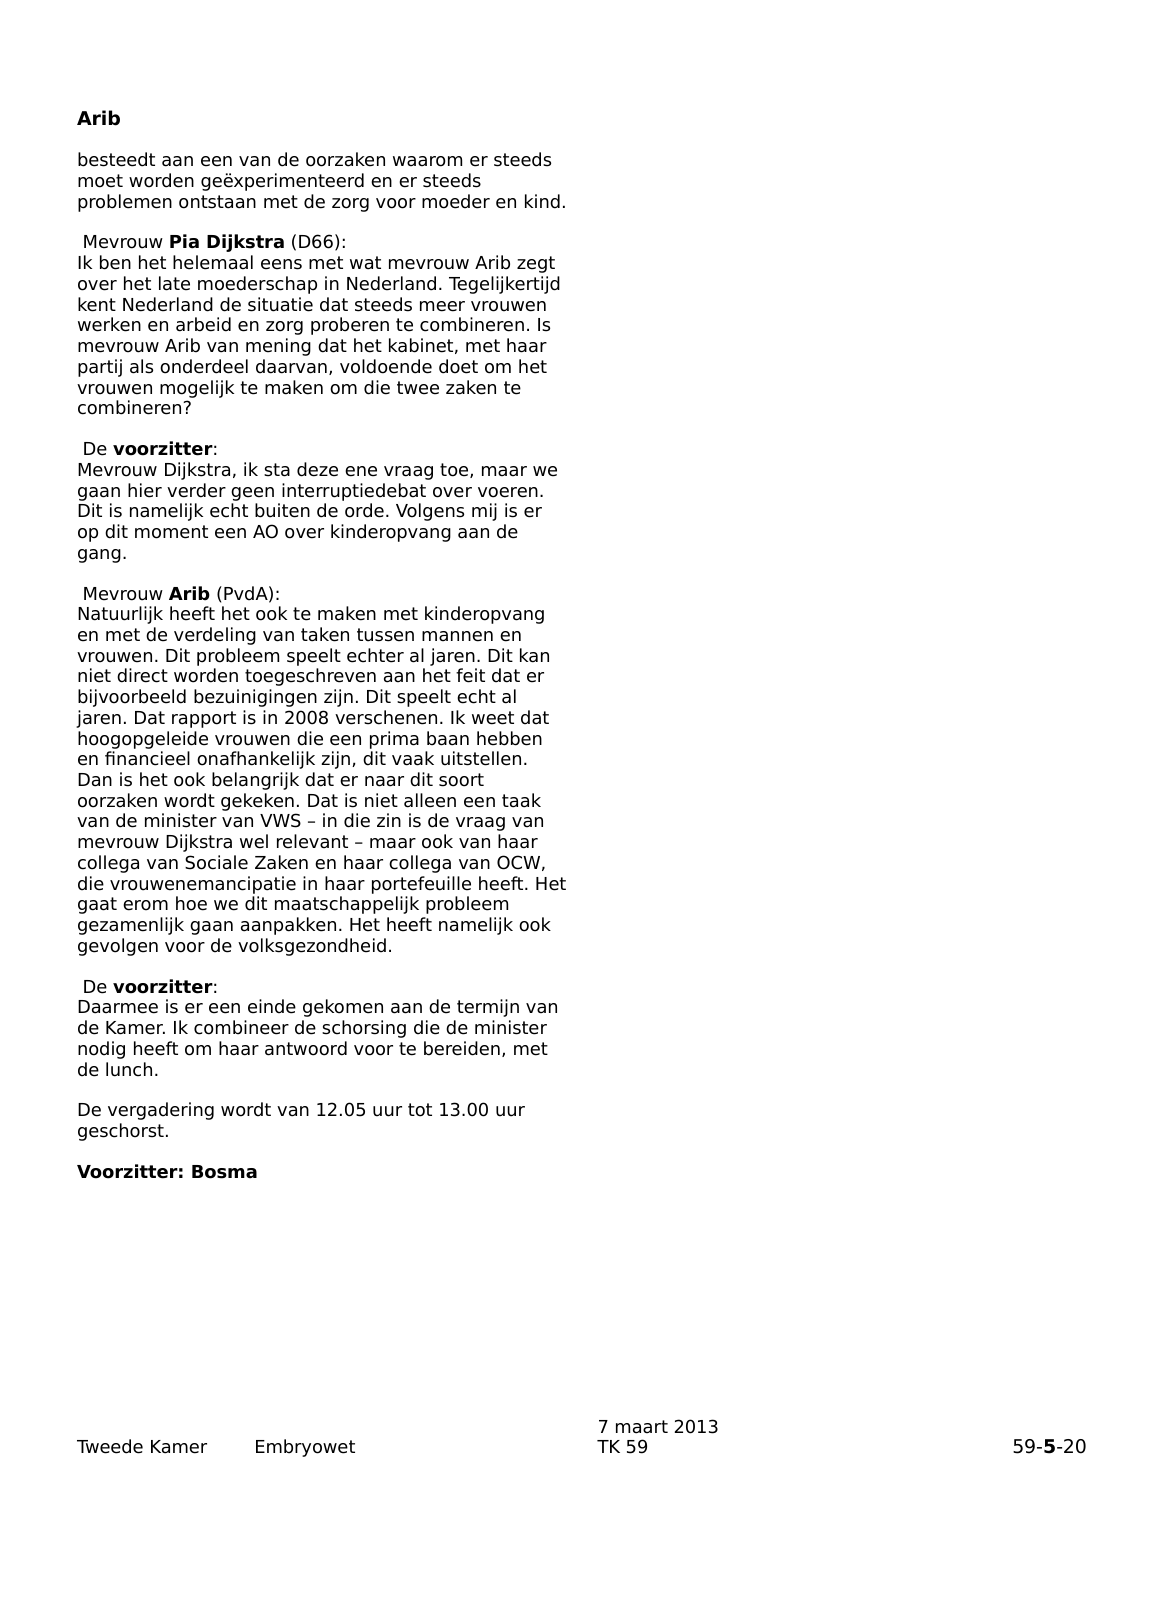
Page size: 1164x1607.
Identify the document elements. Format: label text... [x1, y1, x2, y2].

text De voorzitter: [77, 439, 567, 460]
text Natuurlijk heeft het ook te maken met kinderopvang en met de verdeling van taken tussen mannen en vrouwen. Dit probleem speelt echter al jaren. Dit kan niet direct worden toegeschreven aan het feit dat er bijvoorbeeld bezuinigingen zijn. Dit speelt echt al jaren. Dat rapport is in 2008 verschenen. Ik weet dat hoogopgeleide vrouwen die een prima baan hebben en financieel onafhankelijk zijn, dit vaak uitstellen. Dan is het ook belangrijk dat er naar dit soort oorzaken wordt gekeken. Dat is niet alleen een taak van de minister van VWS – in die zin is de vraag van mevrouw Dijkstra wel relevant – maar ook van haar collega van Sociale Zaken en haar collega van OCW, die vrouwenemancipatie in haar portefeuille heeft. Het gaat erom hoe we dit maatschappelijk probleem gezamenlijk gaan aanpakken. Het heeft namelijk ook gevolgen voor de volksgezondheid. [77, 604, 567, 956]
text besteedt aan een van de oorzaken waarom er steeds moet worden geëxperimenteerd en er steeds problemen ontstaan met de zorg voor moeder en kind. [77, 150, 567, 212]
text De voorzitter: [77, 976, 567, 997]
text Mevrouw Dijkstra, ik sta deze ene vraag toe, maar we gaan hier verder geen interruptiedebat over voeren. Dit is namelijk echt buiten de orde. Volgens mij is er op dit moment een AO over kinderopvang aan de gang. [77, 460, 567, 563]
text Mevrouw Pia Dijkstra (D66): [77, 232, 567, 253]
text Daarmee is er een einde gekomen aan de termijn van de Kamer. Ik combineer de schorsing die de minister nodig heeft om haar antwoord voor te bereiden, met de lunch. [77, 997, 567, 1080]
text De vergadering wordt van 12.05 uur tot 13.00 uur geschorst. [77, 1100, 567, 1142]
text Mevrouw Arib (PvdA): [77, 583, 567, 604]
text Ik ben het helemaal eens met wat mevrouw Arib zegt over het late moederschap in Nederland. Tegelijkertijd kent Nederland de situatie dat steeds meer vrouwen werken en arbeid en zorg proberen te combineren. Is mevrouw Arib van mening dat het kabinet, met haar partij als onderdeel daarvan, voldoende doet om het vrouwen mogelijk te maken om die twee zaken te combineren? [77, 253, 567, 419]
text Voorzitter: Bosma [77, 1162, 567, 1182]
